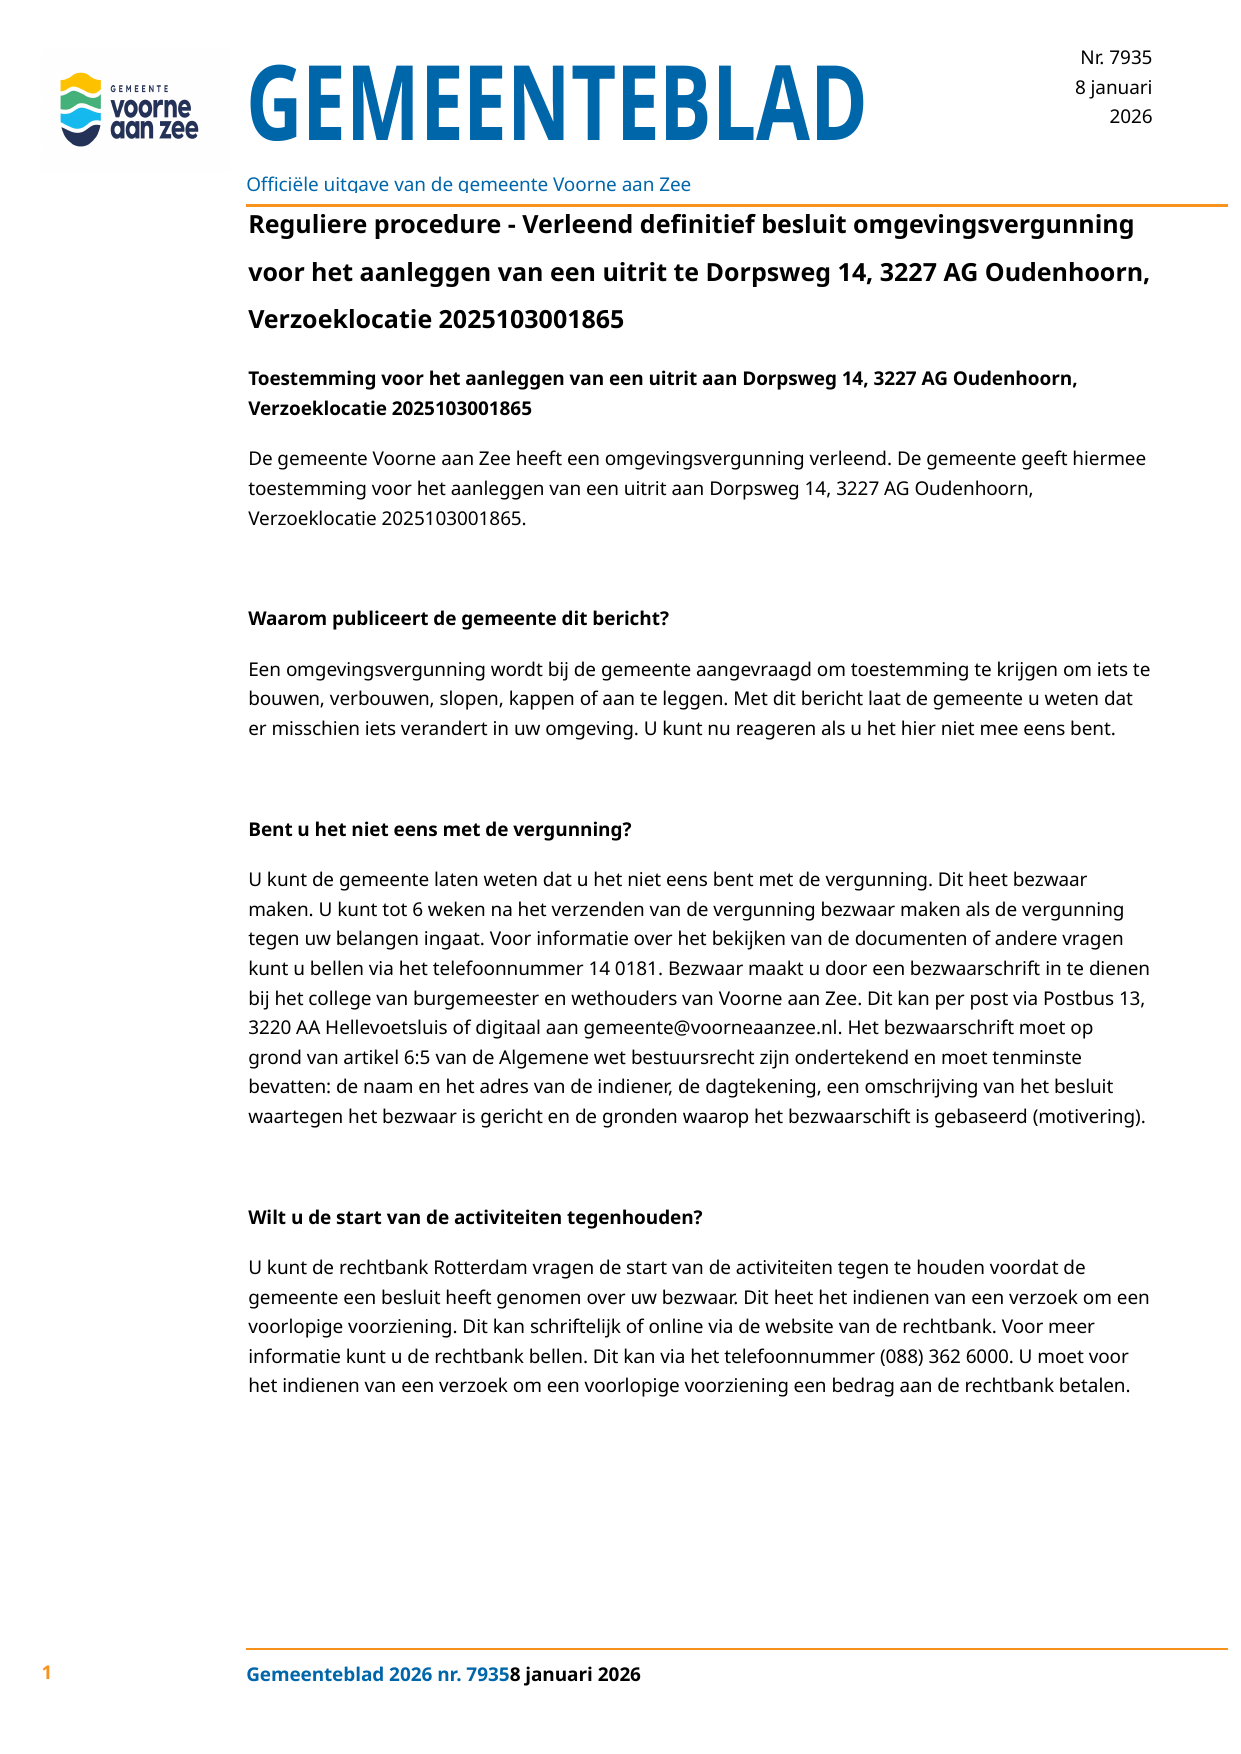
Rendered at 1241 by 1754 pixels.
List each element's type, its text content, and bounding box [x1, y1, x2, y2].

text U kunt de gemeente laten weten dat u het niet eens bent met de vergunning. Dit heet bezwaar maken. U kunt tot 6 weken na het verzenden van de vergunning bezwaar maken als de vergunning tegen uw belangen ingaat. Voor informatie over het bekijken van de documenten of andere vragen kunt u bellen via het telefoonnummer 14 0181. Bezwaar maakt u door een bezwaarschrift in te dienen bij het college van burgemeester en wethouders van Voorne aan Zee. Dit kan per post via Postbus 13, 3220 AA Hellevoetsluis of digitaal aan gemeente@voorneaanzee.nl. Het bezwaarschrift moet op grond van artikel 6:5 van de Algemene wet bestuursrecht zijn ondertekend en moet tenminste bevatten: de naam en het adres van de indiener, de dagtekening, een omschrijving van het besluit waartegen het bezwaar is gericht en de gronden waarop het bezwaarschift is gebaseerd (motivering). [248, 866, 1152, 1129]
text De gemeente Voorne aan Zee heeft een omgevingsvergunning verleend. De gemeente geeft hiermee toestemming voor het aanleggen van een uitrit aan Dorpsweg 14, 3227 AG Oudenhoorn, Verzoeklocatie 2025103001865. [248, 446, 1152, 530]
text Wilt u de start van de activiteiten tegenhouden? [248, 1204, 1152, 1229]
text Bent u het niet eens met de vergunning? [248, 816, 1152, 842]
text Waarom publiceert de gemeente dit bericht? [248, 606, 1152, 631]
text Een omgevingsvergunning wordt bij de gemeente aangevraagd om toestemming te krijgen om iets te bouwen, verbouwen, slopen, kappen of aan te leggen. Met dit bericht laat de gemeente u weten dat er misschien iets verandert in uw omgeving. U kunt nu reageren als u het hier niet mee eens bent. [248, 656, 1152, 741]
text Reguliere procedure - Verleend definitief besluit omgevingsvergunning voor het aanleggen van een uitrit te Dorpsweg 14, 3227 AG Oudenhoorn, Verzoeklocatie 2025103001865 [248, 207, 1152, 336]
picture [41, 47, 231, 172]
text Toestemming voor het aanleggen van een uitrit aan Dorpsweg 14, 3227 AG Oudenhoorn, Verzoeklocatie 2025103001865 [248, 366, 1152, 421]
text U kunt de rechtbank Rotterdam vragen de start van de activiteiten tegen te houden voordat de gemeente een besluit heeft genomen over uw bezwaar. Dit heet het indienen van een verzoek om een voorlopige voorziening. Dit kan schriftelijk of online via de website van de rechtbank. Voor meer informatie kunt u de rechtbank bellen. Dit kan via het telefoonnummer (088) 362 6000. U moet voor het indienen van een verzoek om een voorlopige voorziening een bedrag aan de rechtbank betalen. [248, 1254, 1152, 1398]
